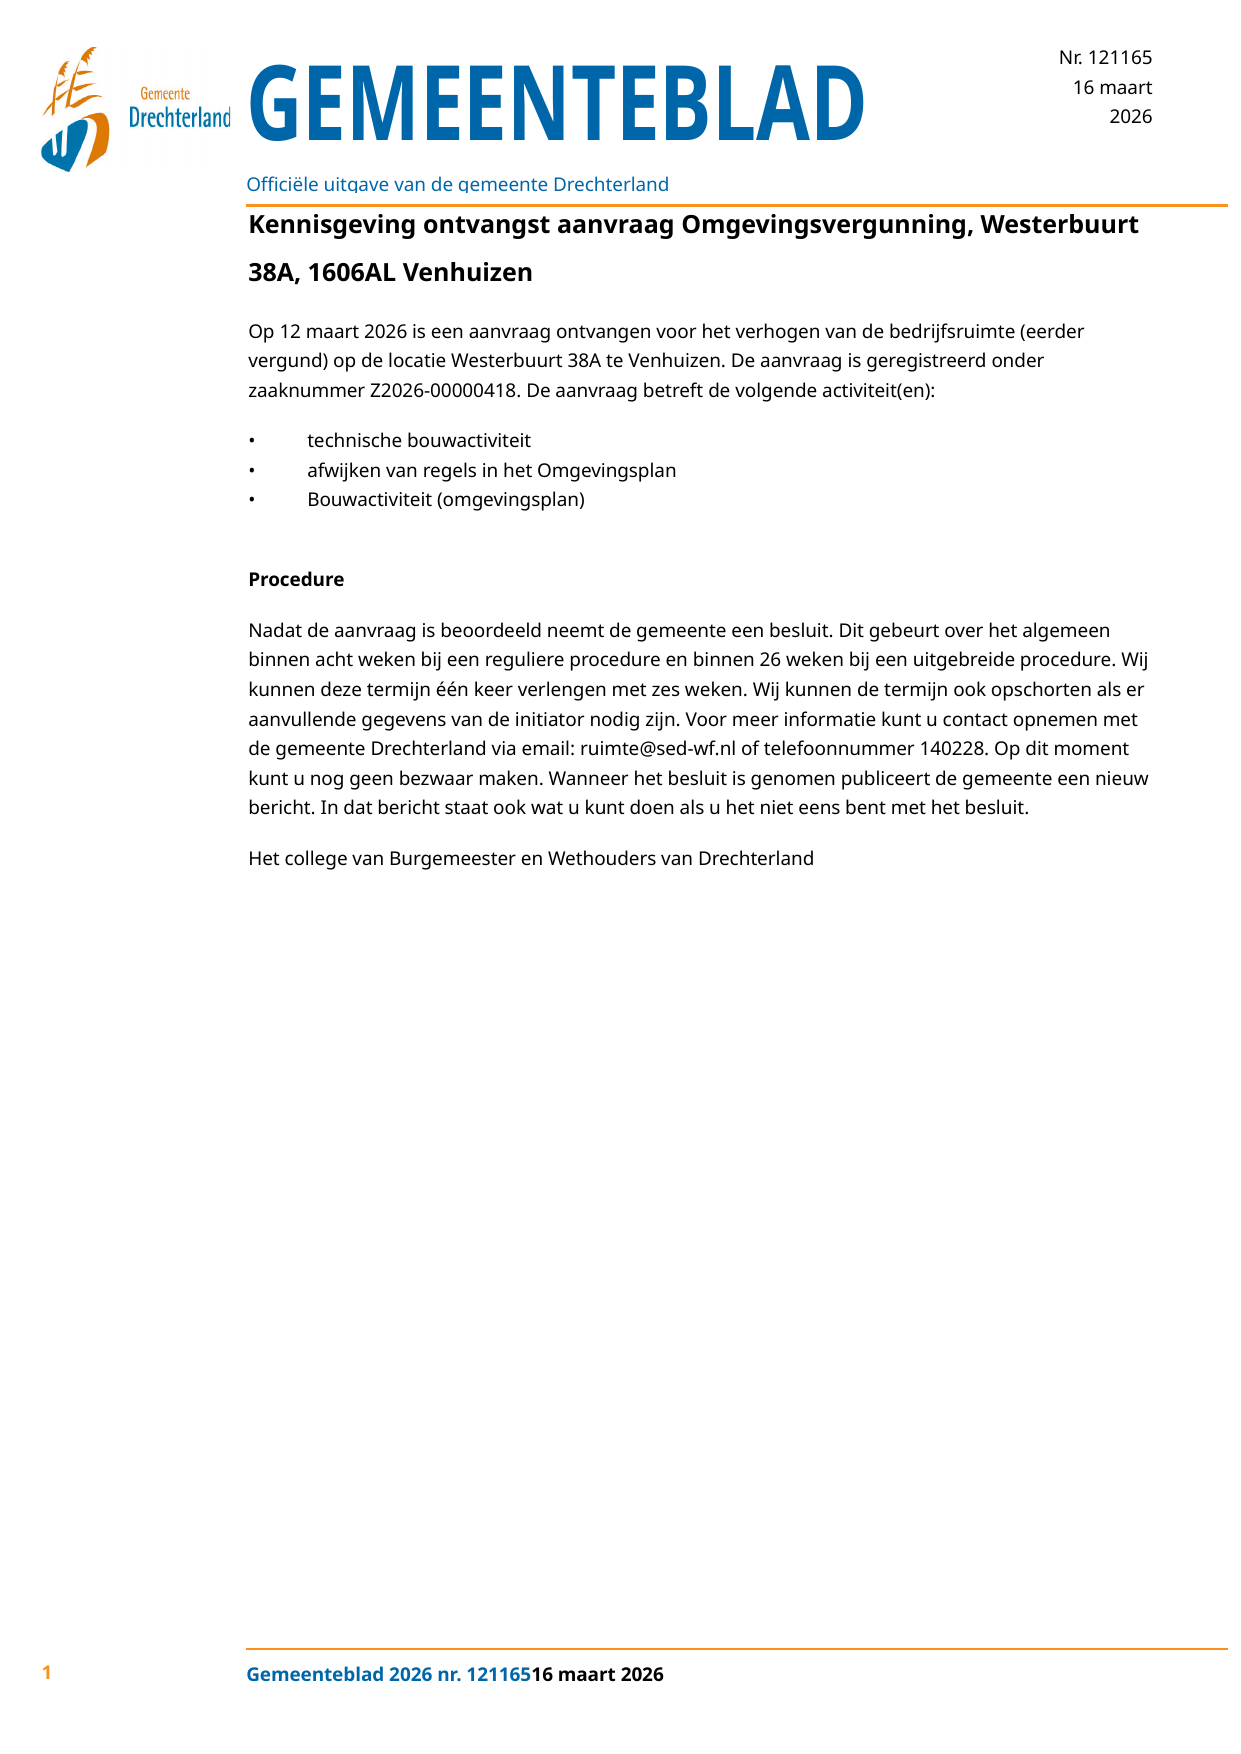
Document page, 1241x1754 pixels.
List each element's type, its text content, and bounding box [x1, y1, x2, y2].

picture [226, 115, 231, 124]
list Bouwactiviteit (omgevingsplan) [248, 487, 1152, 512]
picture [41, 47, 231, 172]
picture [41, 158, 64, 172]
text Het college van Burgemeester en Wethouders van Drechterland [248, 845, 1152, 871]
text Procedure [248, 567, 1152, 592]
text Kennisgeving ontvangst aanvraag Omgevingsvergunning, Westerbuurt 38A, 1606AL Venhuizen [248, 207, 1152, 288]
text Nadat de aanvraag is beoordeeld neemt de gemeente een besluit. Dit gebeurt over het algemeen binnen acht weken bij een reguliere procedure en binnen 26 weken bij een uitgebreide procedure. Wij kunnen deze termijn één keer verlengen met zes weken. Wij kunnen de termijn ook opschorten als er aanvullende gegevens van de initiator nodig zijn. Voor meer informatie kunt u contact opnemen met de gemeente Drechterland via email: ruimte@sed-wf.nl of telefoonnummer 140228. Op dit moment kunt u nog geen bezwaar maken. Wanneer het besluit is genomen publiceert de gemeente een nieuw bericht. In dat bericht staat ook wat u kunt doen als u het niet eens bent met het besluit. [248, 617, 1152, 820]
list technische bouwactiviteit [248, 427, 1152, 453]
list afwijken van regels in het Omgevingsplan [248, 457, 1152, 483]
text Op 12 maart 2026 is een aanvraag ontvangen voor het verhogen van de bedrijfsruimte (eerder vergund) op de locatie Westerbuurt 38A te Venhuizen. De aanvraag is geregistreerd onder zaaknummer Z2026-00000418. De aanvraag betreft de volgende activiteit(en): [248, 318, 1152, 403]
